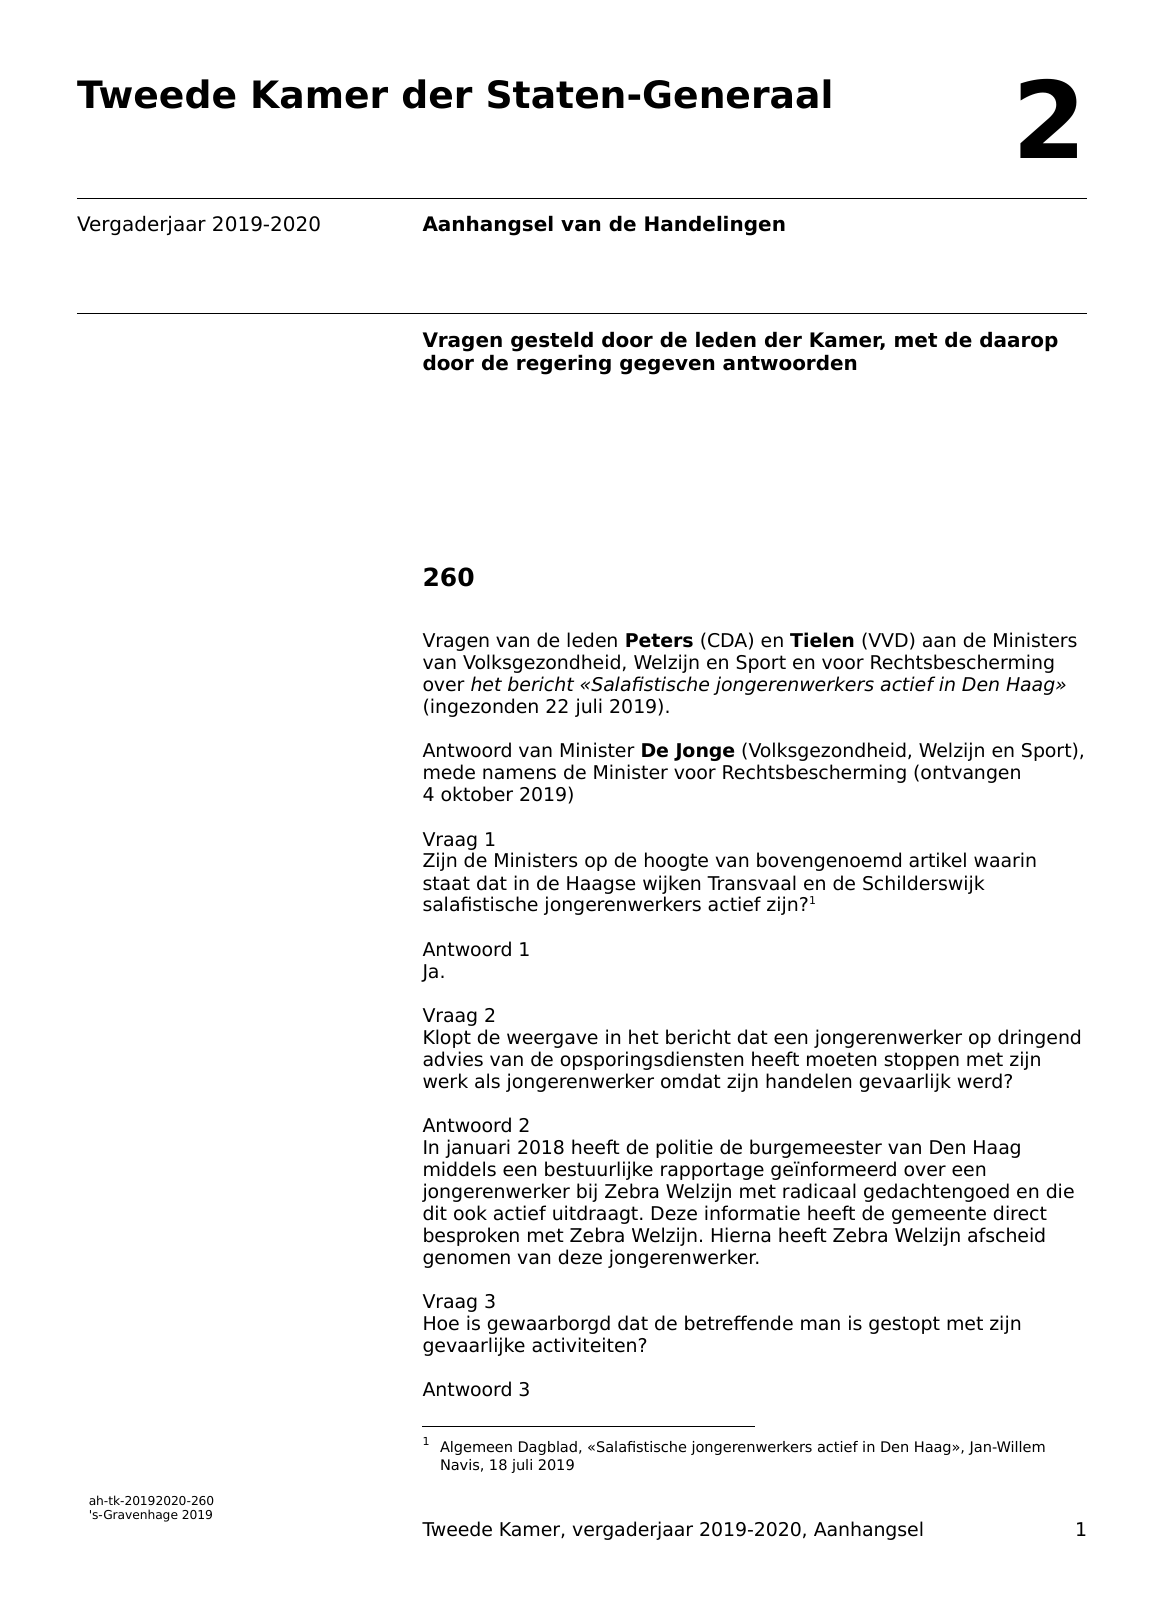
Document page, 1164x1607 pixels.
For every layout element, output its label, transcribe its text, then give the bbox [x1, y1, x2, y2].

table_cell Aanhangsel van de Handelingen [422, 199, 1087, 313]
text 's-Gravenhage 2019 [88, 1508, 323, 1522]
text Antwoord 2 [422, 1115, 1087, 1137]
text Klopt de weergave in het bericht dat een jongerenwerker op dringend advies van de opsporingsdiensten heeft moeten stoppen met zijn werk als jongerenwerker omdat zijn handelen gevaarlijk werd? [422, 1027, 1087, 1093]
table_header Tweede Kamer der Staten-Generaal [77, 59, 886, 198]
table_cell Vergaderjaar 2019-2020 [77, 199, 422, 313]
text In januari 2018 heeft de politie de burgemeester van Den Haag middels een bestuurlijke rapportage geïnformeerd over een jongerenwerker bij Zebra Welzijn met radicaal gedachtengoed en die dit ook actief uitdraagt. Deze informatie heeft de gemeente direct besproken met Zebra Welzijn. Hierna heeft Zebra Welzijn afscheid genomen van deze jongerenwerker. [422, 1137, 1087, 1269]
table_cell [77, 314, 422, 375]
text Antwoord van Minister De Jonge (Volksgezondheid, Welzijn en Sport), mede namens de Minister voor Rechtsbescherming (ontvangen 4 oktober 2019) [422, 740, 1087, 806]
table_header 2 [886, 59, 1087, 198]
text Ja. [422, 961, 1087, 982]
text Algemeen Dagblad, «Salafistische jongerenwerkers actief in Den Haag», Jan-Willem Navis, 18 juli 2019 [422, 1435, 1087, 1474]
text Vraag 1 [422, 828, 1087, 850]
text ah-tk-20192020-260 [88, 1494, 323, 1508]
text Antwoord 3 [422, 1379, 1087, 1401]
text Antwoord 1 [422, 938, 1087, 961]
text Hoe is gewaarborgd dat de betreffende man is gestopt met zijn gevaarlijke activiteiten? [422, 1313, 1087, 1357]
text Vraag 2 [422, 1005, 1087, 1027]
text 260 [422, 563, 1087, 592]
text Vragen van de leden Peters (CDA) en Tielen (VVD) aan de Ministers van Volksgezondheid, Welzijn en Sport en voor Rechtsbescherming over het bericht «Salafistische jongerenwerkers actief in Den Haag» (ingezonden 22 juli 2019). [422, 630, 1087, 718]
text Vraag 3 [422, 1291, 1087, 1313]
text Zijn de Ministers op de hoogte van bovengenoemd artikel waarin staat dat in de Haagse wijken Transvaal en de Schilderswijk salafistische jongerenwerkers actief zijn? [422, 850, 1087, 916]
table_cell Vragen gesteld door de leden der Kamer, met de daarop door de regering gegeven antwoorden [422, 314, 1087, 375]
